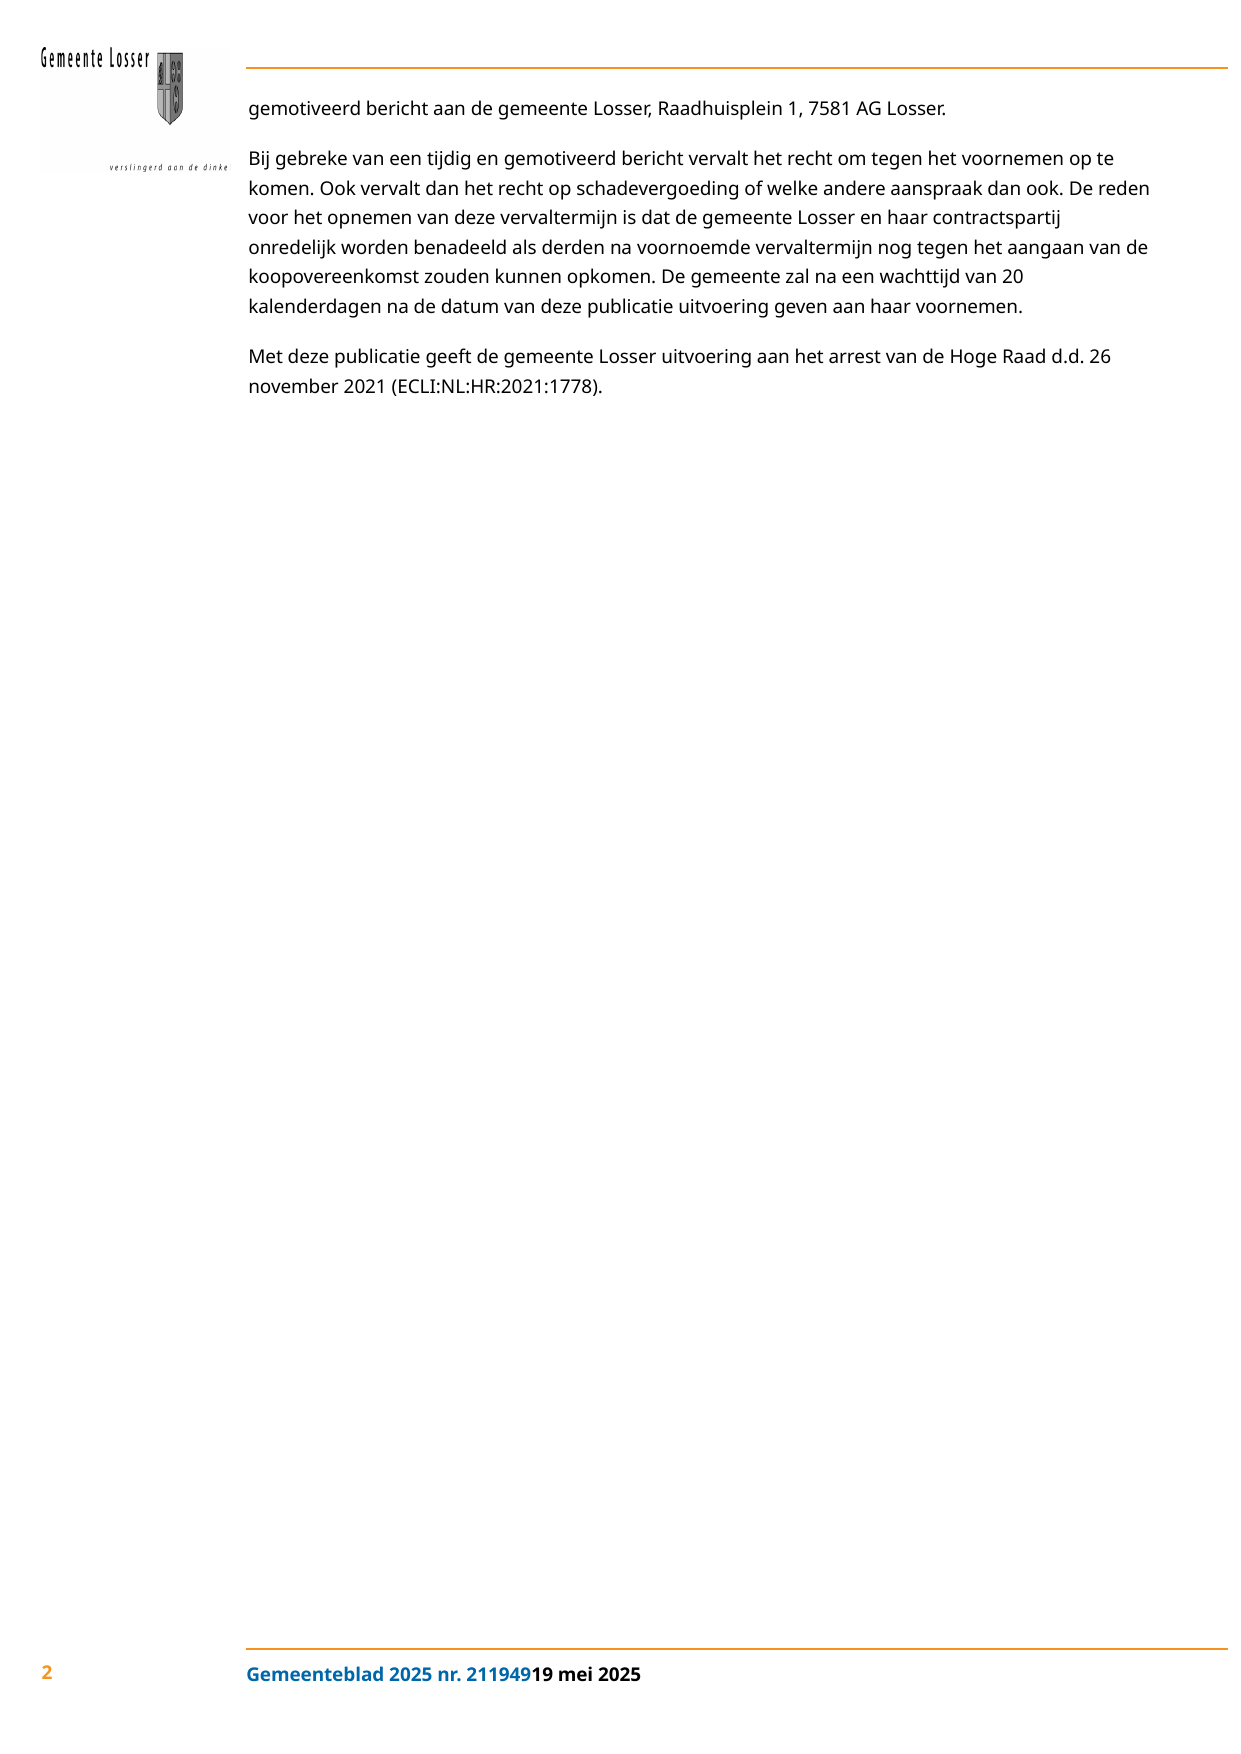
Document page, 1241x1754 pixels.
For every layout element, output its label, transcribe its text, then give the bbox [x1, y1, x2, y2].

text gemotiveerd bericht aan de gemeente Losser, Raadhuisplein 1, 7581 AG Losser. [248, 95, 1152, 121]
text Met deze publicatie geeft de gemeente Losser uitvoering aan het arrest van de Hoge Raad d.d. 26 november 2021 (ECLI:NL:HR:2021:1778). [248, 343, 1152, 399]
picture [41, 47, 231, 172]
text Bij gebreke van een tijdig en gemotiveerd bericht vervalt het recht om tegen het voornemen op te komen. Ook vervalt dan het recht op schadevergoeding of welke andere aanspraak dan ook. De reden voor het opnemen van deze vervaltermijn is dat de gemeente Losser en haar contractspartij onredelijk worden benadeeld als derden na voornoemde vervaltermijn nog tegen het aangaan van de koopovereenkomst zouden kunnen opkomen. De gemeente zal na een wachttijd van 20 kalenderdagen na de datum van deze publicatie uitvoering geven aan haar voornemen. [248, 145, 1152, 319]
